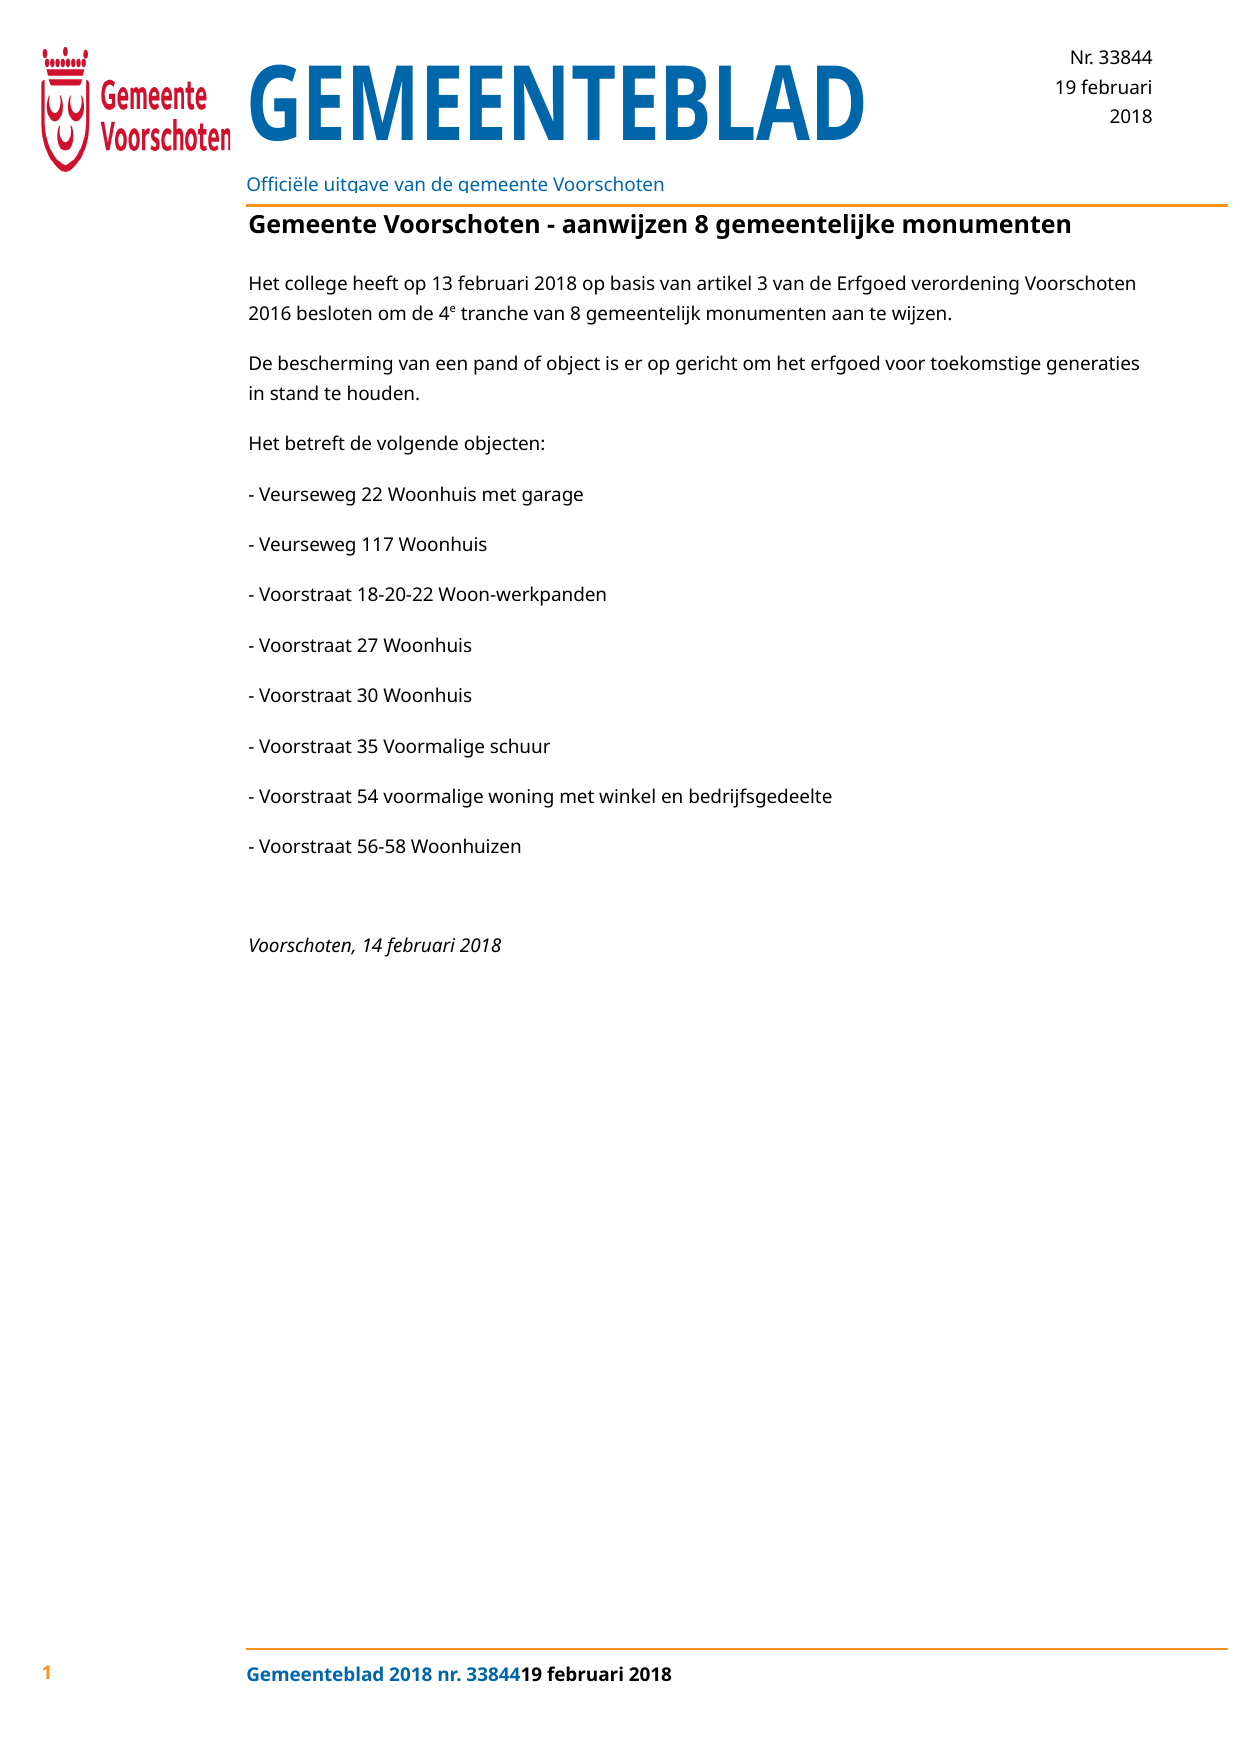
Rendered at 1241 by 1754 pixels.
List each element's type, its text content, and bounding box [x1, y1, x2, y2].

text Voorschoten, 14 februari 2018 [248, 932, 1152, 958]
text De bescherming van een pand of object is er op gericht om het erfgoed voor toekomstige generaties in stand te houden. [248, 350, 1152, 406]
text - Voorstraat 30 Woonhuis [248, 682, 1152, 708]
picture [41, 47, 231, 172]
text - Voorstraat 56-58 Woonhuizen [248, 834, 1152, 859]
text - Voorstraat 54 voormalige woning met winkel en bedrijfsgedeelte [248, 783, 1152, 809]
text Het college heeft op 13 februari 2018 op basis van artikel 3 van de Erfgoed verordening Voorschoten 2016 besloten om de 4e tranche van 8 gemeentelijk monumenten aan te wijzen. [248, 270, 1152, 326]
text - Voorstraat 18-20-22 Woon-werkpanden [248, 582, 1152, 607]
text - Veurseweg 22 Woonhuis met garage [248, 481, 1152, 506]
text - Voorstraat 35 Voormalige schuur [248, 733, 1152, 758]
text Het betreft de volgende objecten: [248, 430, 1152, 456]
text - Voorstraat 27 Woonhuis [248, 632, 1152, 658]
text - Veurseweg 117 Woonhuis [248, 531, 1152, 557]
text Gemeente Voorschoten - aanwijzen 8 gemeentelijke monumenten [248, 207, 1152, 241]
